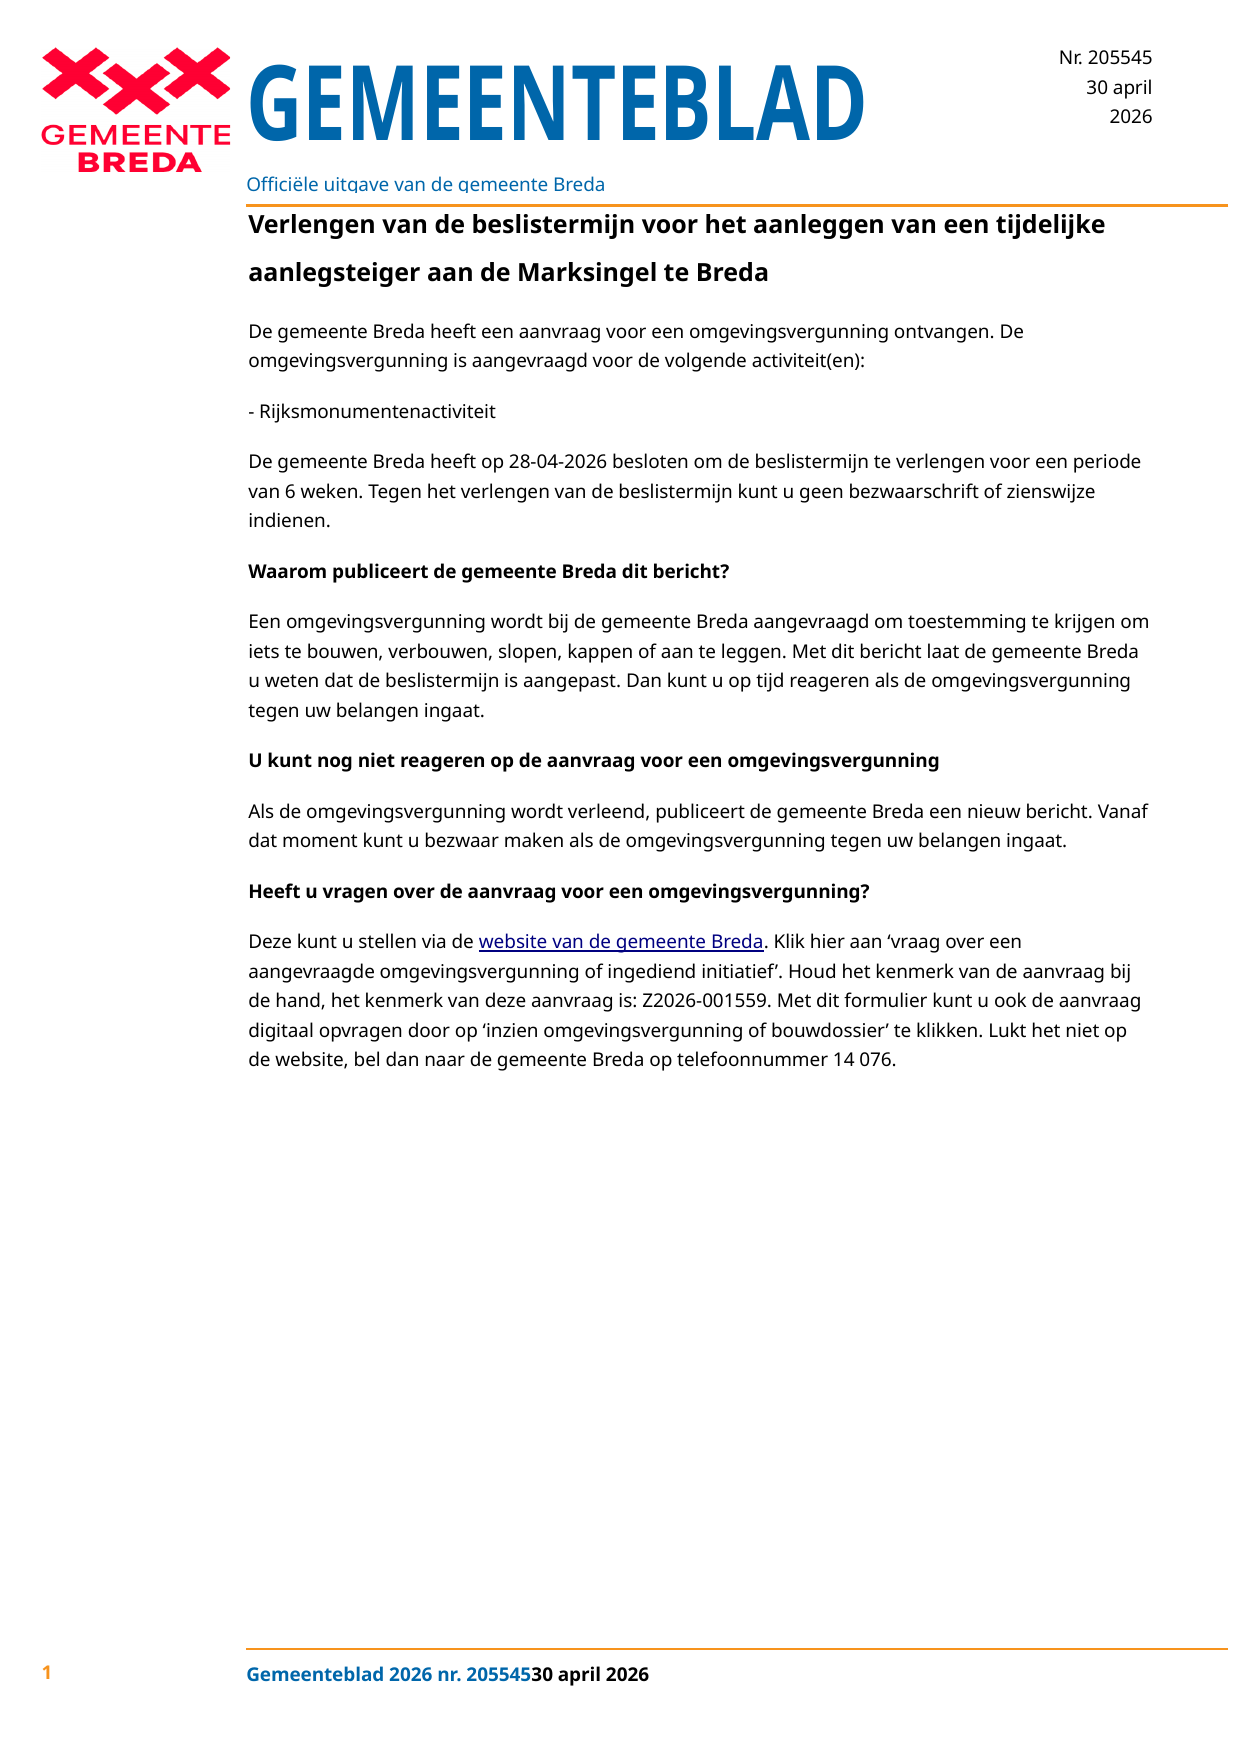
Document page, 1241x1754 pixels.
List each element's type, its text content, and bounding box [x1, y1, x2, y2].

text U kunt nog niet reageren op de aanvraag voor een omgevingsvergunning [248, 747, 1152, 773]
text De gemeente Breda heeft op 28-04-2026 besloten om de beslistermijn te verlengen voor een periode van 6 weken. Tegen het verlengen van de beslistermijn kunt u geen bezwaarschrift of zienswijze indienen. [248, 448, 1152, 533]
text Als de omgevingsvergunning wordt verleend, publiceert de gemeente Breda een nieuw bericht. Vanaf dat moment kunt u bezwaar maken als de omgevingsvergunning tegen uw belangen ingaat. [248, 798, 1152, 853]
text Deze kunt u stellen via de website van de gemeente Breda. Klik hier aan ‘vraag over een aangevraagde omgevingsvergunning of ingediend initiatief’. Houd het kenmerk van de aanvraag bij de hand, het kenmerk van deze aanvraag is: Z2026-001559. Met dit formulier kunt u ook de aanvraag digitaal opvragen door op ‘inzien omgevingsvergunning of bouwdossier’ te klikken. Lukt het niet op de website, bel dan naar de gemeente Breda op telefoonnummer 14 076. [248, 928, 1152, 1072]
text Heeft u vragen over de aanvraag voor een omgevingsvergunning? [248, 878, 1152, 904]
text Waarom publiceert de gemeente Breda dit bericht? [248, 558, 1152, 584]
text De gemeente Breda heeft een aanvraag voor een omgevingsvergunning ontvangen. De omgevingsvergunning is aangevraagd voor de volgende activiteit(en): [248, 318, 1152, 373]
text Een omgevingsvergunning wordt bij de gemeente Breda aangevraagd om toestemming te krijgen om iets te bouwen, verbouwen, slopen, kappen of aan te leggen. Met dit bericht laat de gemeente Breda u weten dat de beslistermijn is aangepast. Dan kunt u op tijd reageren als de omgevingsvergunning tegen uw belangen ingaat. [248, 608, 1152, 723]
text - Rijksmonumentenactiviteit [248, 398, 1152, 424]
picture [41, 47, 231, 172]
text Verlengen van de beslistermijn voor het aanleggen van een tijdelijke aanlegsteiger aan de Marksingel te Breda [248, 207, 1152, 288]
